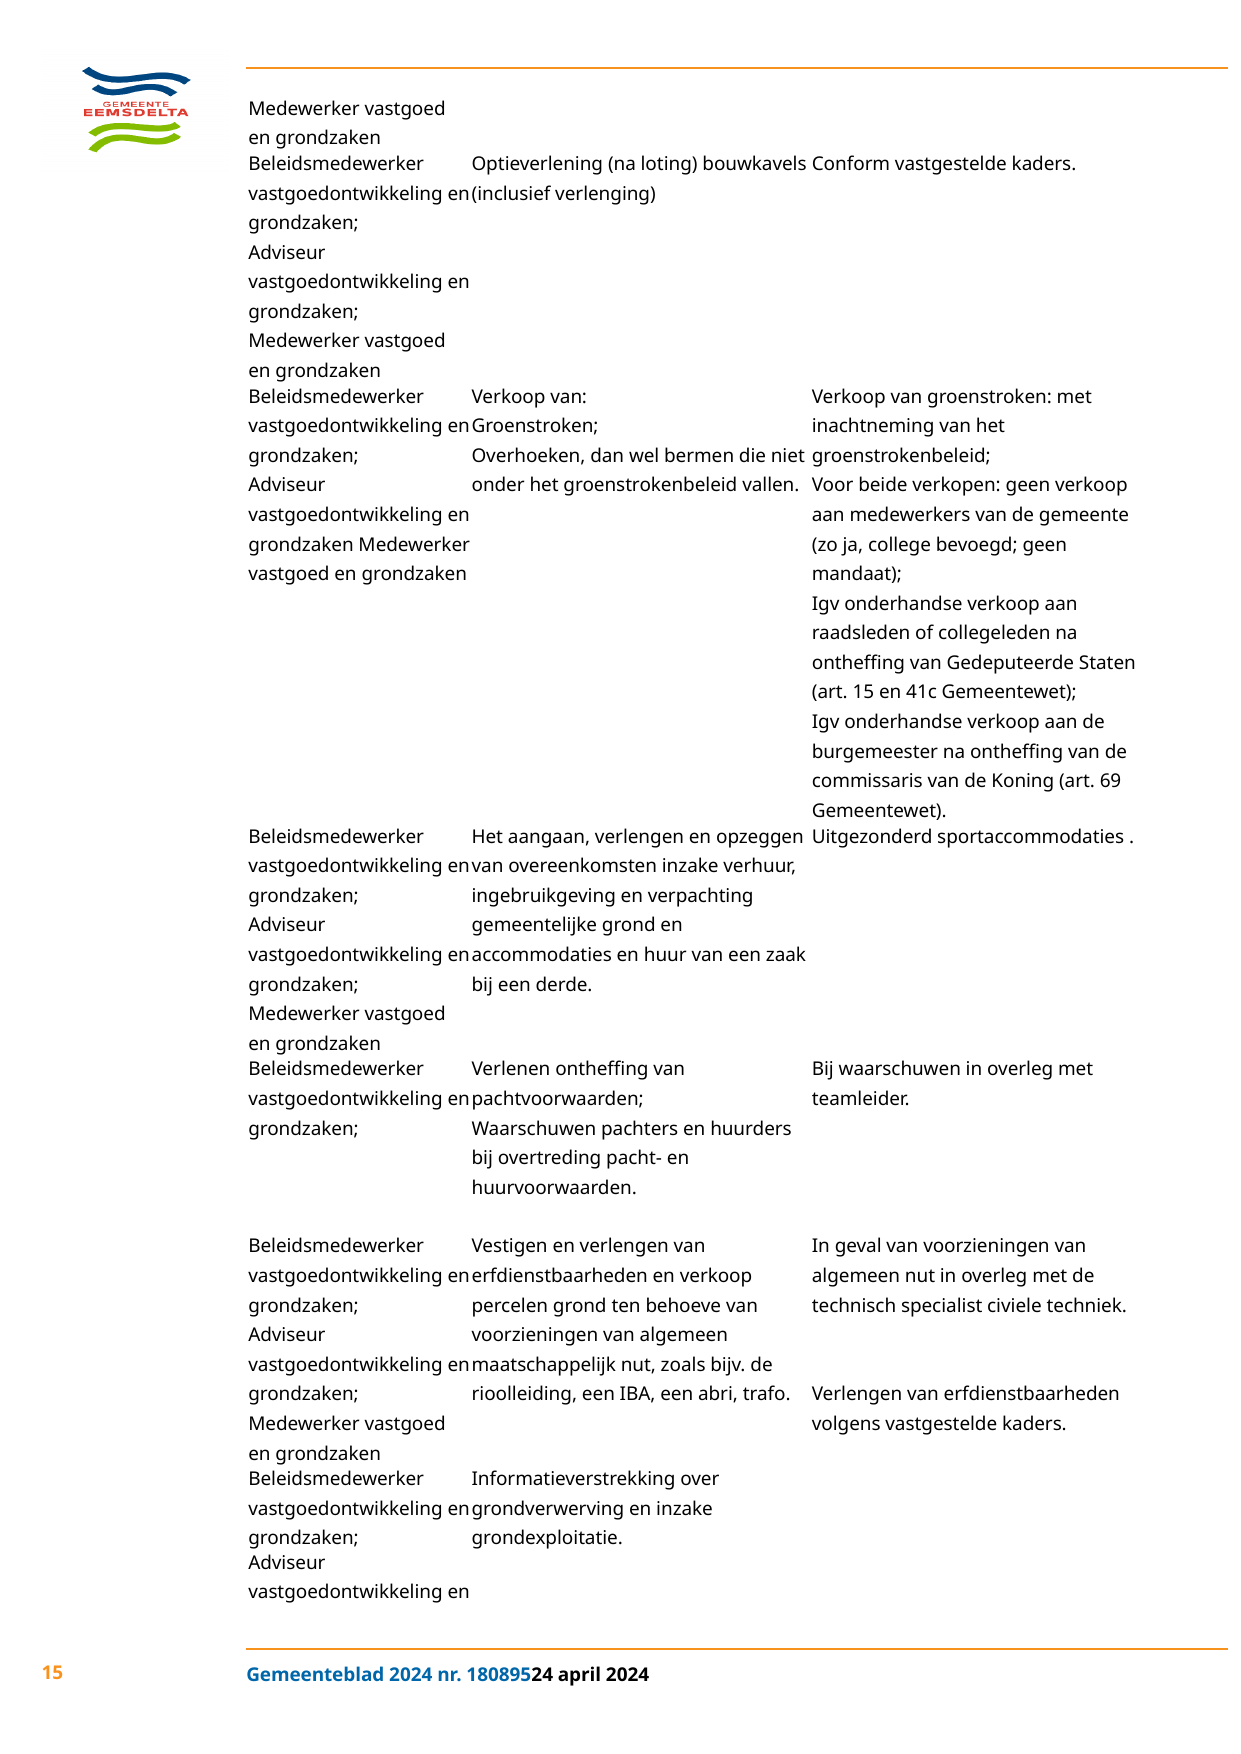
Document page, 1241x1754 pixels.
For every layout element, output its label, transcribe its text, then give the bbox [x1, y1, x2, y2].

table_cell Optieverlening (na loting) bouwkavels (inclusief verlenging) [471, 150, 812, 383]
table_cell Beleidsmedewerker vastgoedontwikkeling en grondzaken; Adviseur vastgoedontwikkeling en grondzaken; Medewerker vastgoed en grondzaken [248, 150, 471, 383]
table_header Vestigen en verlengen van erfdienstbaarheden en verkoop percelen grond ten behoeve van voorzieningen van algemeen maatschappelijk nut, zoals bijv. de rioolleiding, een IBA, een abri, trafo. [471, 1233, 812, 1465]
table_cell Beleidsmedewerker vastgoedontwikkeling en grondzaken; Adviseur vastgoedontwikkeling en grondzaken Medewerker vastgoed en grondzaken [248, 383, 471, 823]
table_cell Verlenen ontheffing van pachtvoorwaarden; Waarschuwen pachters en huurders bij overtreding pacht- en huurvoorwaarden. [471, 1056, 812, 1200]
table_header In geval van voorzieningen van algemeen nut in overleg met de technisch specialist civiele techniek. Verlengen van erfdienstbaarheden volgens vastgestelde kaders. [812, 1233, 1152, 1465]
table_header [471, 95, 812, 150]
table_cell Beleidsmedewerker vastgoedontwikkeling en grondzaken; Adviseur vastgoedontwikkeling en [248, 1465, 471, 1604]
table_header [812, 95, 1152, 150]
table_cell Bij waarschuwen in overleg met teamleider. [812, 1056, 1152, 1200]
table_cell Conform vastgestelde kaders. [812, 150, 1152, 383]
table_cell Verkoop van: Groenstroken; Overhoeken, dan wel bermen die niet onder het groenstrokenbeleid vallen. [471, 383, 812, 823]
table_cell Informatieverstrekking over grondverwerving en inzake grondexploitatie. [471, 1465, 812, 1604]
table_cell [812, 1465, 1152, 1604]
table_header Beleidsmedewerker vastgoedontwikkeling en grondzaken; Adviseur vastgoedontwikkeling en grondzaken; Medewerker vastgoed en grondzaken [248, 1233, 471, 1465]
table_cell Verkoop van groenstroken: met inachtneming van het groenstrokenbeleid; Voor beide verkopen: geen verkoop aan medewerkers van de gemeente (zo ja, college bevoegd; geen mandaat); Igv onderhandse verkoop aan raadsleden of collegeleden na ontheffing van Gedeputeerde Staten (art. 15 en 41c Gemeentewet); Igv onderhandse verkoop aan de burgemeester na ontheffing van de commissaris van de Koning (art. 69 Gemeentewet). [812, 383, 1152, 823]
table_header Medewerker vastgoed en grondzaken [248, 95, 471, 150]
picture [41, 47, 231, 172]
table_cell Uitgezonderd sportaccommodaties . [812, 823, 1152, 1056]
table_cell Beleidsmedewerker vastgoedontwikkeling en grondzaken; [248, 1056, 471, 1200]
table_cell Beleidsmedewerker vastgoedontwikkeling en grondzaken; Adviseur vastgoedontwikkeling en grondzaken; Medewerker vastgoed en grondzaken [248, 823, 471, 1056]
table_cell Het aangaan, verlengen en opzeggen van overeenkomsten inzake verhuur, ingebruikgeving en verpachting gemeentelijke grond en accommodaties en huur van een zaak bij een derde. [471, 823, 812, 1056]
